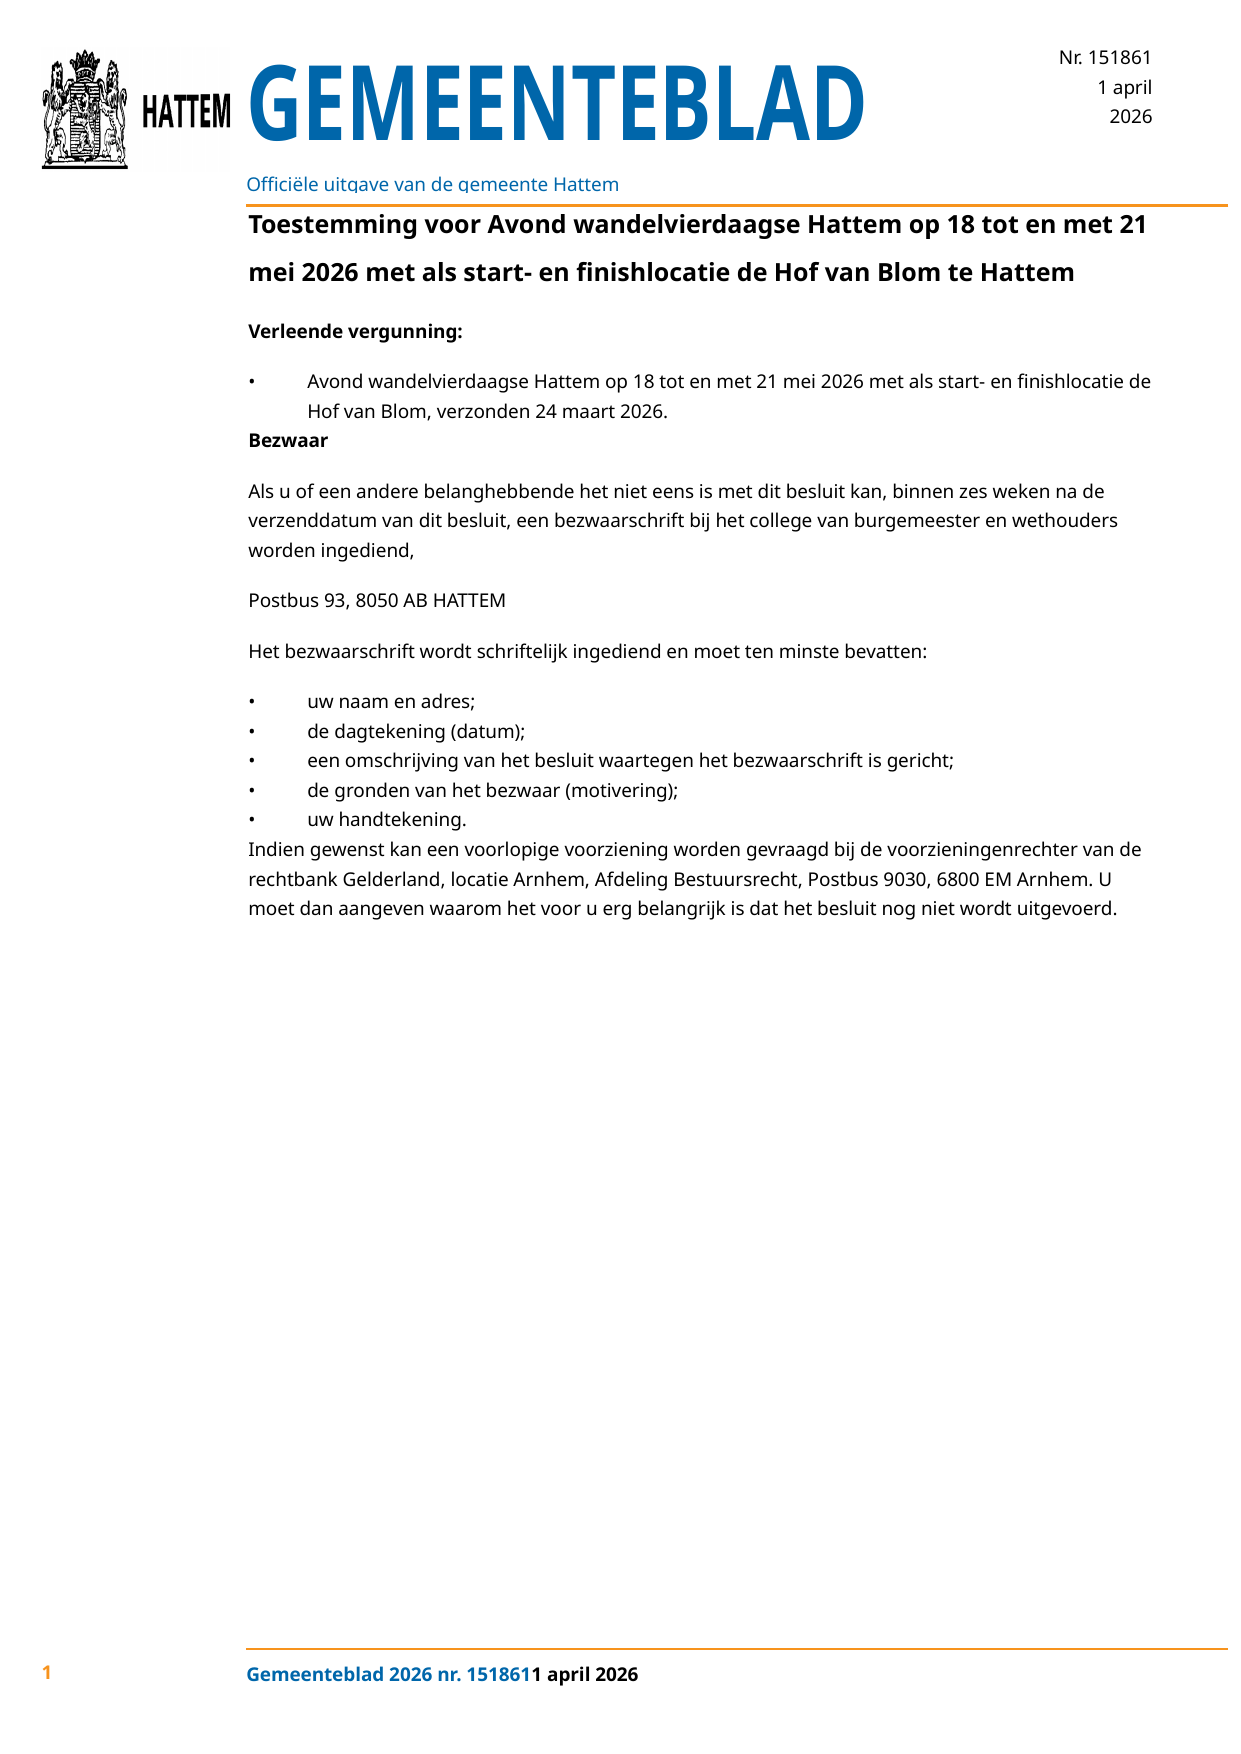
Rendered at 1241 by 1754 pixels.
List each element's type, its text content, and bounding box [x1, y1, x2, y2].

list de gronden van het bezwaar (motivering); [248, 777, 1152, 803]
text Het bezwaarschrift wordt schriftelijk ingediend en moet ten minste bevatten: [248, 638, 1152, 664]
list de dagtekening (datum); [248, 718, 1152, 744]
text Bezwaar [248, 427, 1152, 453]
text Als u of een andere belanghebbende het niet eens is met dit besluit kan, binnen zes weken na de verzenddatum van dit besluit, een bezwaarschrift bij het college van burgemeester en wethouders worden ingediend, [248, 478, 1152, 563]
text Postbus 93, 8050 AB HATTEM [248, 587, 1152, 613]
picture [41, 47, 231, 172]
text Toestemming voor Avond wandelvierdaagse Hattem op 18 tot en met 21 mei 2026 met als start- en finishlocatie de Hof van Blom te Hattem [248, 207, 1152, 288]
list een omschrijving van het besluit waartegen het bezwaarschrift is gericht; [248, 747, 1152, 773]
text Indien gewenst kan een voorlopige voorziening worden gevraagd bij de voorzieningenrechter van de rechtbank Gelderland, locatie Arnhem, Afdeling Bestuursrecht, Postbus 9030, 6800 EM Arnhem. U moet dan aangeven waarom het voor u erg belangrijk is dat het besluit nog niet wordt uitgevoerd. [248, 836, 1152, 921]
text Verleende vergunning: [248, 318, 1152, 344]
list uw handtekening. [248, 807, 1152, 832]
list Avond wandelvierdaagse Hattem op 18 tot en met 21 mei 2026 met als start- en finishlocatie de Hof van Blom, verzonden 24 maart 2026. [248, 368, 1152, 424]
list uw naam en adres; [248, 688, 1152, 714]
